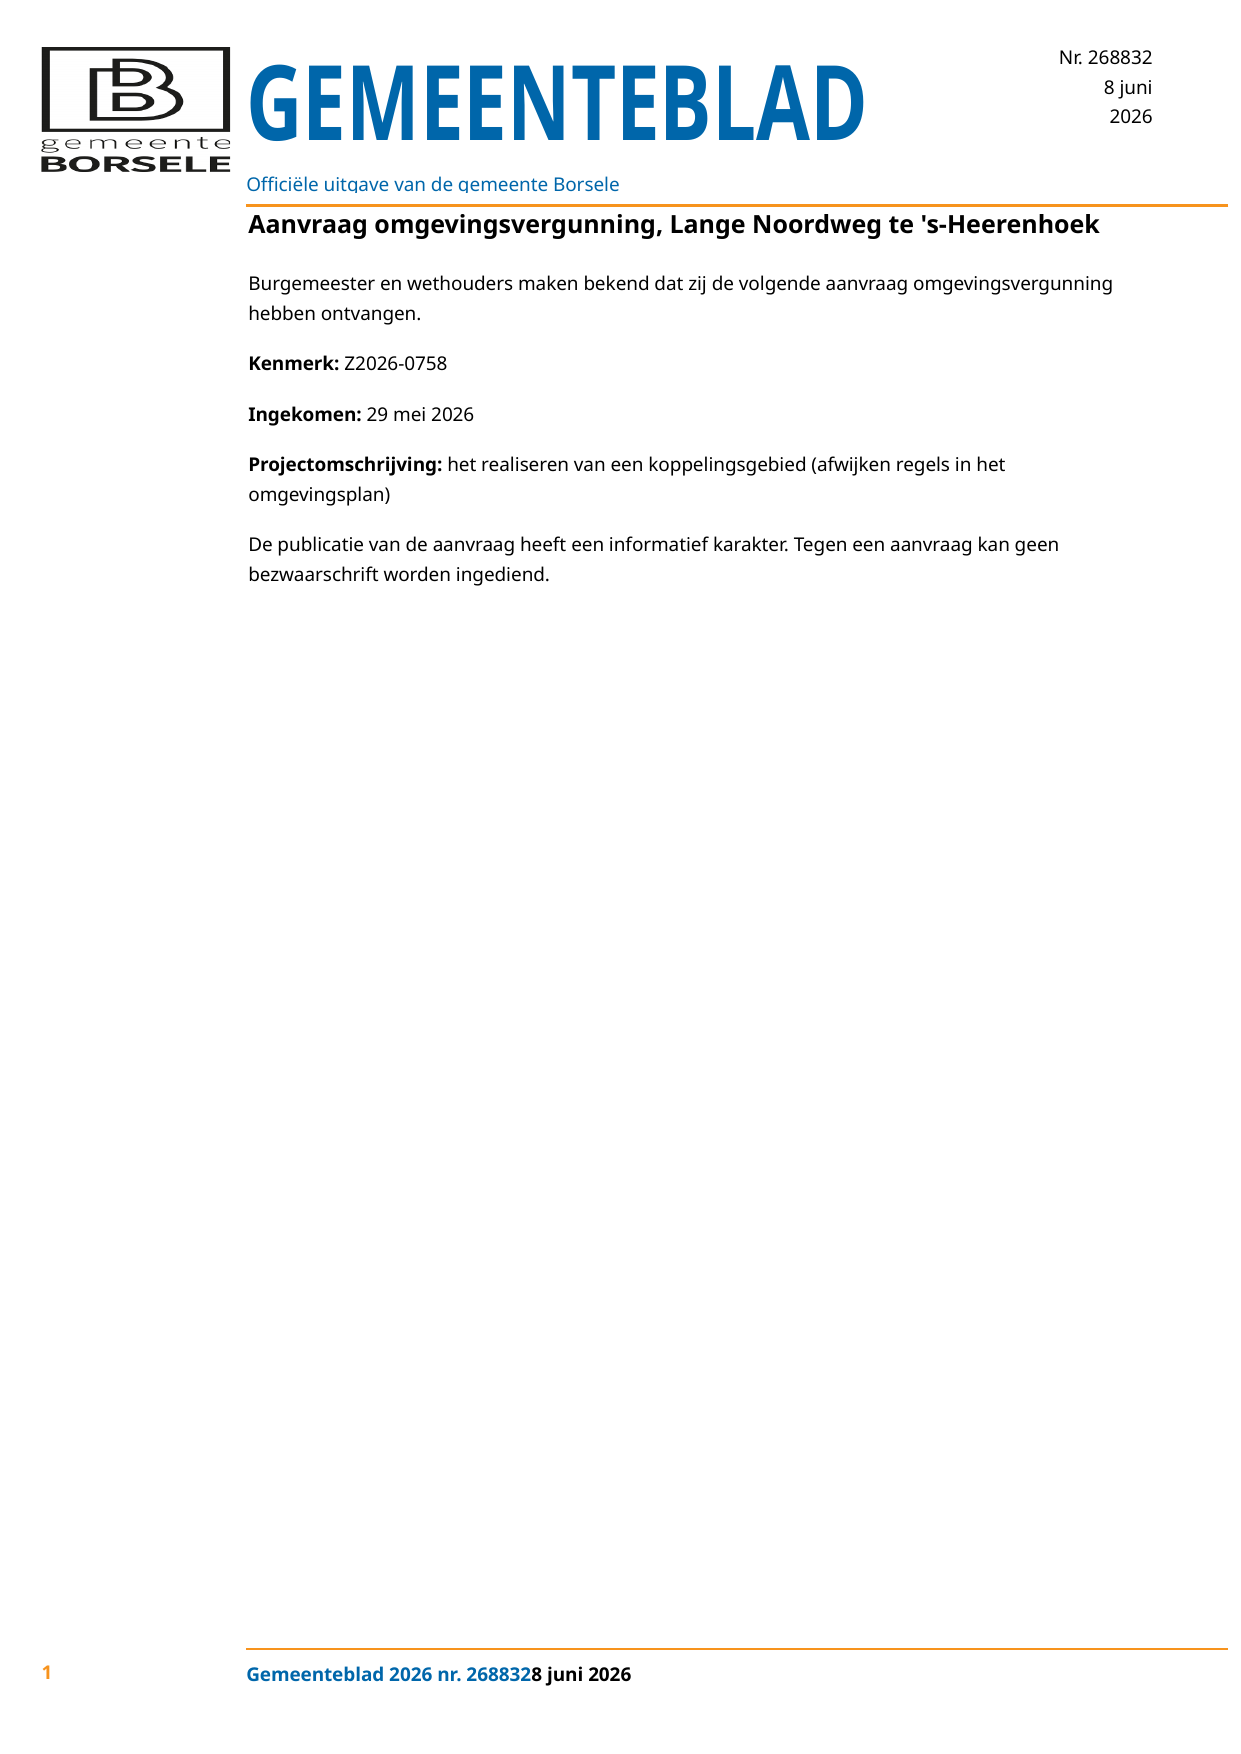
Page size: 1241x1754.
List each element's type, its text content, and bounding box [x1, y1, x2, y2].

text Kenmerk: Z2026-0758 [248, 350, 1152, 376]
text Aanvraag omgevingsvergunning, Lange Noordweg te 's-Heerenhoek [248, 207, 1152, 241]
text Burgemeester en wethouders maken bekend dat zij de volgende aanvraag omgevingsvergunning hebben ontvangen. [248, 270, 1152, 326]
text Projectomschrijving: het realiseren van een koppelingsgebied (afwijken regels in het omgevingsplan) [248, 451, 1152, 506]
text De publicatie van de aanvraag heeft een informatief karakter. Tegen een aanvraag kan geen bezwaarschrift worden ingediend. [248, 531, 1152, 586]
text Ingekomen: 29 mei 2026 [248, 401, 1152, 426]
picture [41, 47, 231, 172]
